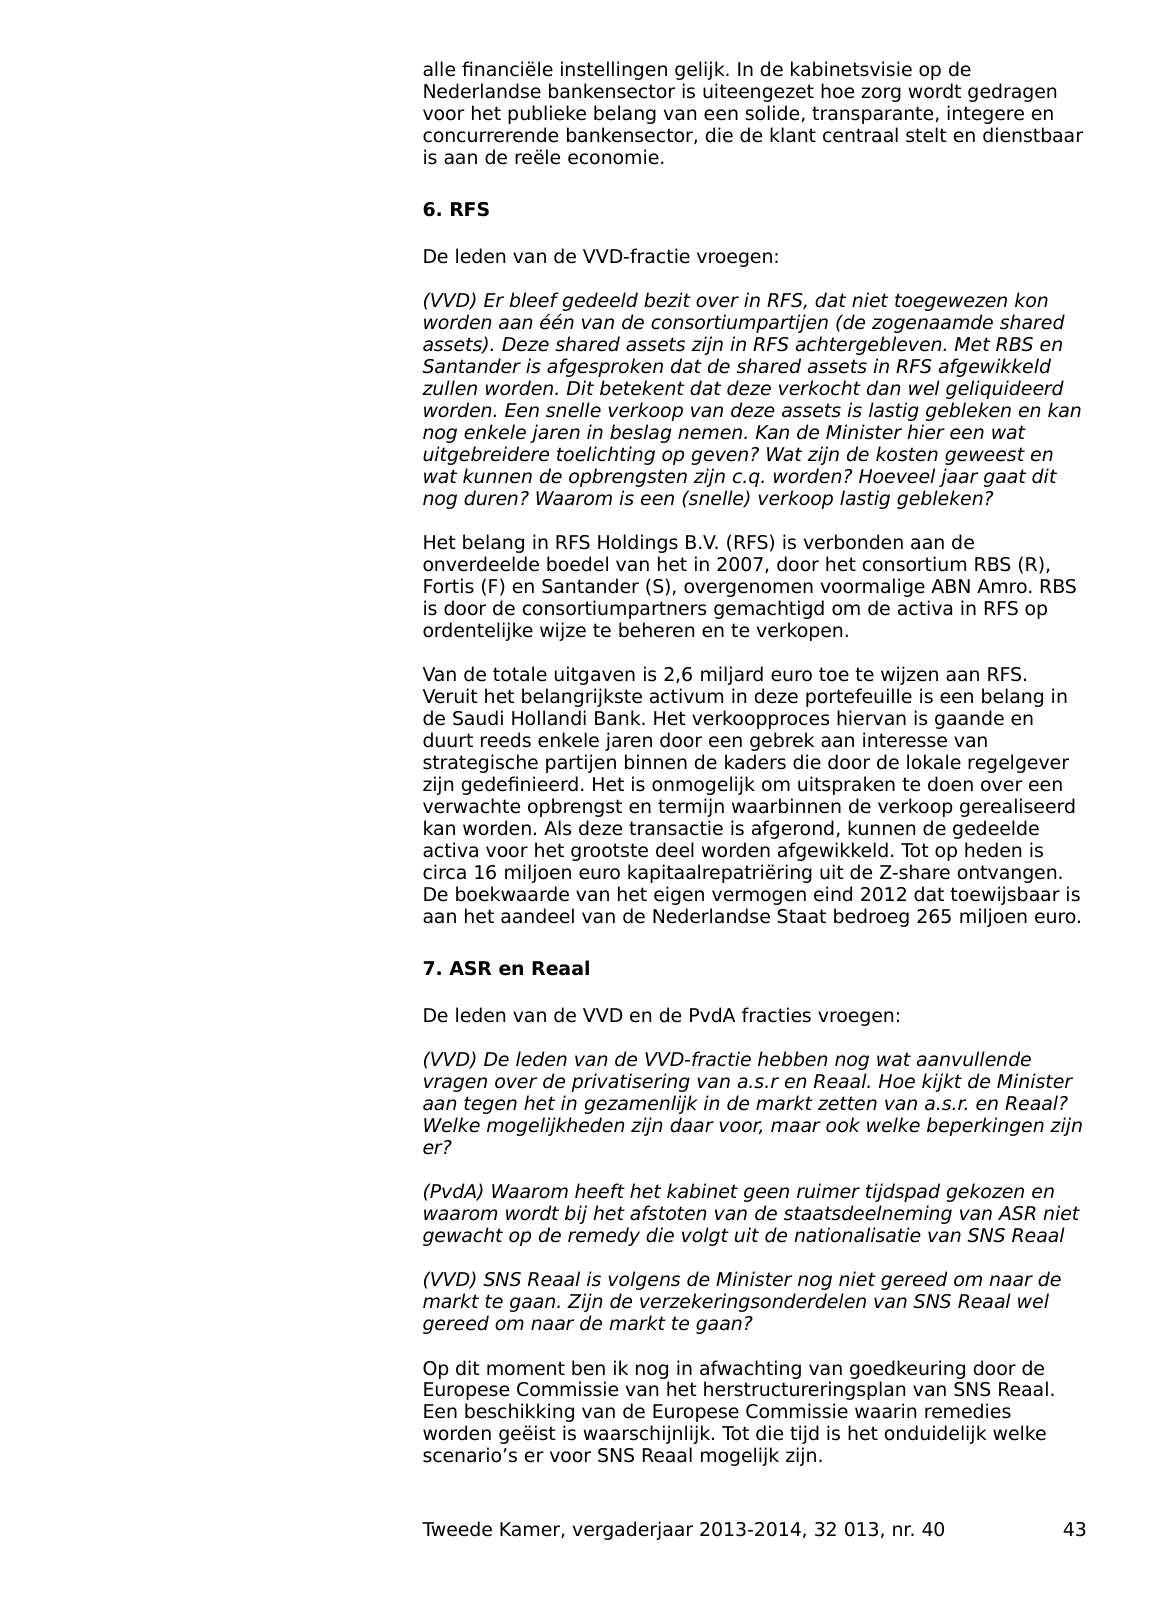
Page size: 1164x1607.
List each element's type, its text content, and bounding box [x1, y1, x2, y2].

text (PvdA) Waarom heeft het kabinet geen ruimer tijdspad gekozen en waarom wordt bij het afstoten van de staatsdeelneming van ASR niet gewacht op de remedy die volgt uit de nationalisatie van SNS Reaal [422, 1181, 1087, 1247]
text Van de totale uitgaven is 2,6 miljard euro toe te wijzen aan RFS. Veruit het belangrijkste activum in deze portefeuille is een belang in de Saudi Hollandi Bank. Het verkoopproces hiervan is gaande en duurt reeds enkele jaren door een gebrek aan interesse van strategische partijen binnen de kaders die door de lokale regelgever zijn gedefinieerd. Het is onmogelijk om uitspraken te doen over een verwachte opbrengst en termijn waarbinnen de verkoop gerealiseerd kan worden. Als deze transactie is afgerond, kunnen de gedeelde activa voor het grootste deel worden afgewikkeld. Tot op heden is circa 16 miljoen euro kapitaalrepatriëring uit de Z-share ontvangen. De boekwaarde van het eigen vermogen eind 2012 dat toewijsbaar is aan het aandeel van de Nederlandse Staat bedroeg 265 miljoen euro. [422, 664, 1087, 928]
text De leden van de VVD en de PvdA fracties vroegen: [422, 1005, 1087, 1027]
subtitle 7. ASR en Reaal [422, 958, 1087, 980]
text (VVD) SNS Reaal is volgens de Minister nog niet gereed om naar de markt te gaan. Zijn de verzekeringsonderdelen van SNS Reaal wel gereed om naar de markt te gaan? [422, 1269, 1087, 1335]
text Het belang in RFS Holdings B.V. (RFS) is verbonden aan de onverdeelde boedel van het in 2007, door het consortium RBS (R), Fortis (F) en Santander (S), overgenomen voormalige ABN Amro. RBS is door de consortiumpartners gemachtigd om de activa in RFS op ordentelijke wijze te beheren en te verkopen. [422, 532, 1087, 642]
text De leden van de VVD-fractie vroegen: [422, 246, 1087, 268]
text (VVD) De leden van de VVD-fractie hebben nog wat aanvullende vragen over de privatisering van a.s.r en Reaal. Hoe kijkt de Minister aan tegen het in gezamenlijk in de markt zetten van a.s.r. en Reaal? Welke mogelijkheden zijn daar voor, maar ook welke beperkingen zijn er? [422, 1049, 1087, 1159]
subtitle 6. RFS [422, 199, 1087, 221]
text alle financiële instellingen gelijk. In de kabinetsvisie op de Nederlandse bankensector is uiteengezet hoe zorg wordt gedragen voor het publieke belang van een solide, transparante, integere en concurrerende bankensector, die de klant centraal stelt en dienstbaar is aan de reële economie. [422, 59, 1087, 169]
text (VVD) Er bleef gedeeld bezit over in RFS, dat niet toegewezen kon worden aan één van de consortiumpartijen (de zogenaamde shared assets). Deze shared assets zijn in RFS achtergebleven. Met RBS en Santander is afgesproken dat de shared assets in RFS afgewikkeld zullen worden. Dit betekent dat deze verkocht dan wel geliquideerd worden. Een snelle verkoop van deze assets is lastig gebleken en kan nog enkele jaren in beslag nemen. Kan de Minister hier een wat uitgebreidere toelichting op geven? Wat zijn de kosten geweest en wat kunnen de opbrengsten zijn c.q. worden? Hoeveel jaar gaat dit nog duren? Waarom is een (snelle) verkoop lastig gebleken? [422, 290, 1087, 510]
text Op dit moment ben ik nog in afwachting van goedkeuring door de Europese Commissie van het herstructureringsplan van SNS Reaal. Een beschikking van de Europese Commissie waarin remedies worden geëist is waarschijnlijk. Tot die tijd is het onduidelijk welke scenario’s er voor SNS Reaal mogelijk zijn. [422, 1357, 1087, 1467]
